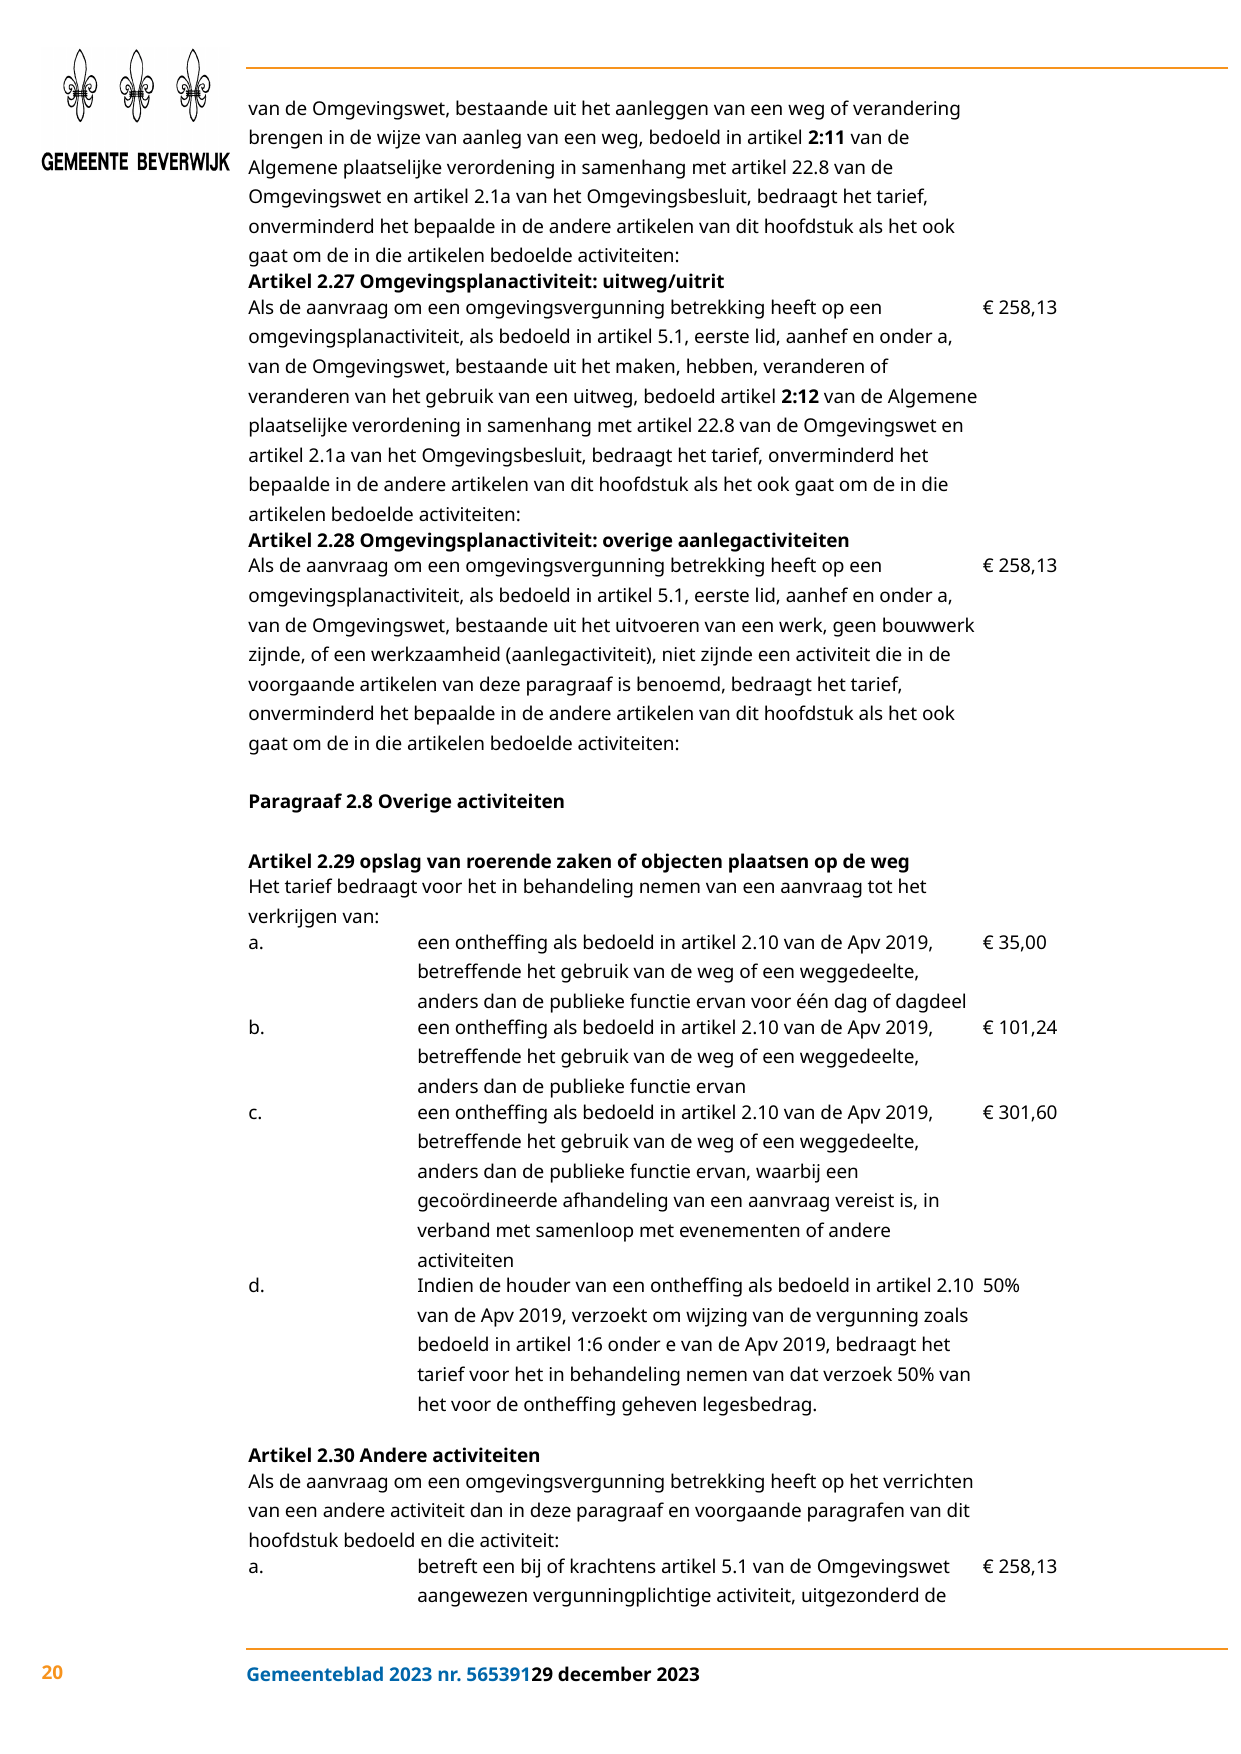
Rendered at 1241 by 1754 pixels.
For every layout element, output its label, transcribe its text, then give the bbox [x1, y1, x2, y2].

table_cell € 35,00 [983, 929, 1152, 1014]
table_cell [417, 1417, 983, 1442]
table_cell [983, 1468, 1152, 1553]
table_cell 50% [983, 1273, 1152, 1417]
table_cell b. [248, 1014, 417, 1099]
table_cell een ontheffing als bedoeld in artikel 2.10 van de Apv 2019, betreffende het gebruik van de weg of een weggedeelte, anders dan de publieke functie ervan [417, 1014, 983, 1099]
table_cell € 301,60 [983, 1099, 1152, 1272]
table_cell [983, 1417, 1152, 1442]
table_cell € 258,13 [983, 294, 1152, 527]
table_cell [983, 1442, 1152, 1468]
table_cell a. [248, 929, 417, 1014]
table_cell van de Omgevingswet, bestaande uit het aanleggen van een weg of verandering brengen in de wijze van aanleg van een weg, bedoeld in artikel 2:11 van de Algemene plaatselijke verordening in samenhang met artikel 22.8 van de Omgevingswet en artikel 2.1a van het Omgevingsbesluit, bedraagt het tarief, onverminderd het bepaalde in de andere artikelen van dit hoofdstuk als het ook gaat om de in die artikelen bedoelde activiteiten: [248, 95, 983, 268]
table_cell Artikel 2.27 Omgevingsplanactiviteit: uitweg/uitrit [248, 269, 983, 294]
table_cell [983, 527, 1152, 553]
table_cell betreft een bij of krachtens artikel 5.1 van de Omgevingswet aangewezen vergunningplichtige activiteit, uitgezonderd de [417, 1553, 983, 1608]
table_header [983, 848, 1152, 874]
table_cell € 258,13 [983, 1553, 1152, 1608]
table_cell Het tarief bedraagt voor het in behandeling nemen van een aanvraag tot het verkrijgen van: [248, 874, 983, 929]
table_cell [248, 1417, 417, 1442]
table_cell d. [248, 1273, 417, 1417]
table_cell Als de aanvraag om een omgevingsvergunning betrekking heeft op een omgevingsplanactiviteit, als bedoeld in artikel 5.1, eerste lid, aanhef en onder a, van de Omgevingswet, bestaande uit het uitvoeren van een werk, geen bouwwerk zijnde, of een werkzaamheid (aanlegactiviteit), niet zijnde een activiteit die in de voorgaande artikelen van deze paragraaf is benoemd, bedraagt het tarief, onverminderd het bepaalde in de andere artikelen van dit hoofdstuk als het ook gaat om de in die artikelen bedoelde activiteiten: [248, 553, 983, 756]
table_cell a. [248, 1553, 417, 1608]
table_cell € 258,13 [983, 553, 1152, 756]
table_cell [983, 269, 1152, 294]
table_cell [983, 95, 1152, 268]
table_header Artikel 2.29 opslag van roerende zaken of objecten plaatsen op de weg [248, 848, 983, 874]
text Paragraaf 2.8 Overige activiteiten [248, 789, 1152, 814]
table_cell Als de aanvraag om een omgevingsvergunning betrekking heeft op het verrichten van een andere activiteit dan in deze paragraaf en voorgaande paragrafen van dit hoofdstuk bedoeld en die activiteit: [248, 1468, 983, 1553]
table_cell € 101,24 [983, 1014, 1152, 1099]
table_cell c. [248, 1099, 417, 1272]
table_cell [983, 874, 1152, 929]
table_cell een ontheffing als bedoeld in artikel 2.10 van de Apv 2019, betreffende het gebruik van de weg of een weggedeelte, anders dan de publieke functie ervan, waarbij een gecoördineerde afhandeling van een aanvraag vereist is, in verband met samenloop met evenementen of andere activiteiten [417, 1099, 983, 1272]
picture [41, 47, 231, 172]
table_cell Artikel 2.28 Omgevingsplanactiviteit: overige aanlegactiviteiten [248, 527, 983, 553]
table_cell Als de aanvraag om een omgevingsvergunning betrekking heeft op een omgevingsplanactiviteit, als bedoeld in artikel 5.1, eerste lid, aanhef en onder a, van de Omgevingswet, bestaande uit het maken, hebben, veranderen of veranderen van het gebruik van een uitweg, bedoeld artikel 2:12 van de Algemene plaatselijke verordening in samenhang met artikel 22.8 van de Omgevingswet en artikel 2.1a van het Omgevingsbesluit, bedraagt het tarief, onverminderd het bepaalde in de andere artikelen van dit hoofdstuk als het ook gaat om de in die artikelen bedoelde activiteiten: [248, 294, 983, 527]
table_cell Artikel 2.30 Andere activiteiten [248, 1442, 983, 1468]
table_cell Indien de houder van een ontheffing als bedoeld in artikel 2.10 van de Apv 2019, verzoekt om wijzing van de vergunning zoals bedoeld in artikel 1:6 onder e van de Apv 2019, bedraagt het tarief voor het in behandeling nemen van dat verzoek 50% van het voor de ontheffing geheven legesbedrag. [417, 1273, 983, 1417]
table_cell een ontheffing als bedoeld in artikel 2.10 van de Apv 2019, betreffende het gebruik van de weg of een weggedeelte, anders dan de publieke functie ervan voor één dag of dagdeel [417, 929, 983, 1014]
